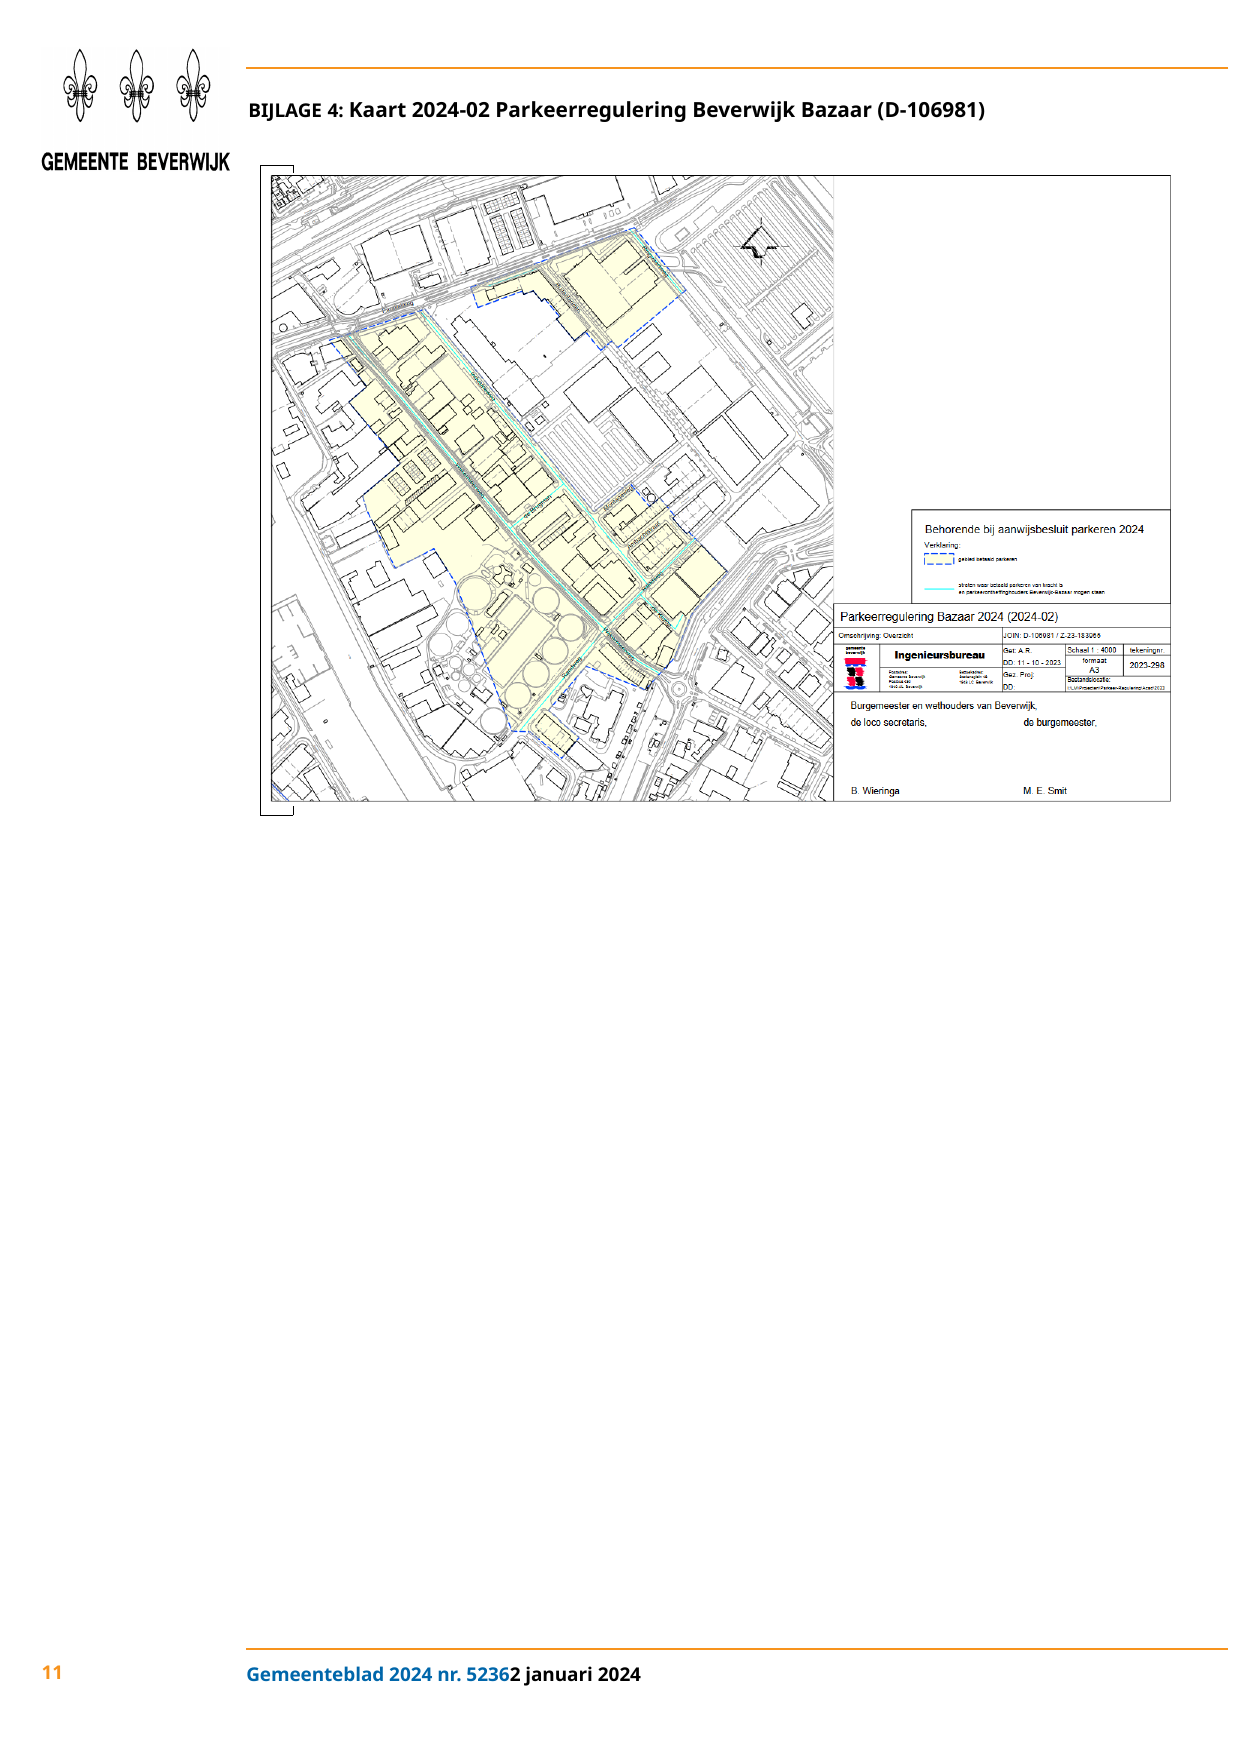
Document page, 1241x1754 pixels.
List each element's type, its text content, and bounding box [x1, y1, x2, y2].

text BIJLAGE 4: Kaart 2024-02 Parkeerregulering Beverwijk Bazaar (D-106981) [248, 95, 1152, 123]
picture [268, 173, 1173, 806]
picture [41, 47, 231, 172]
